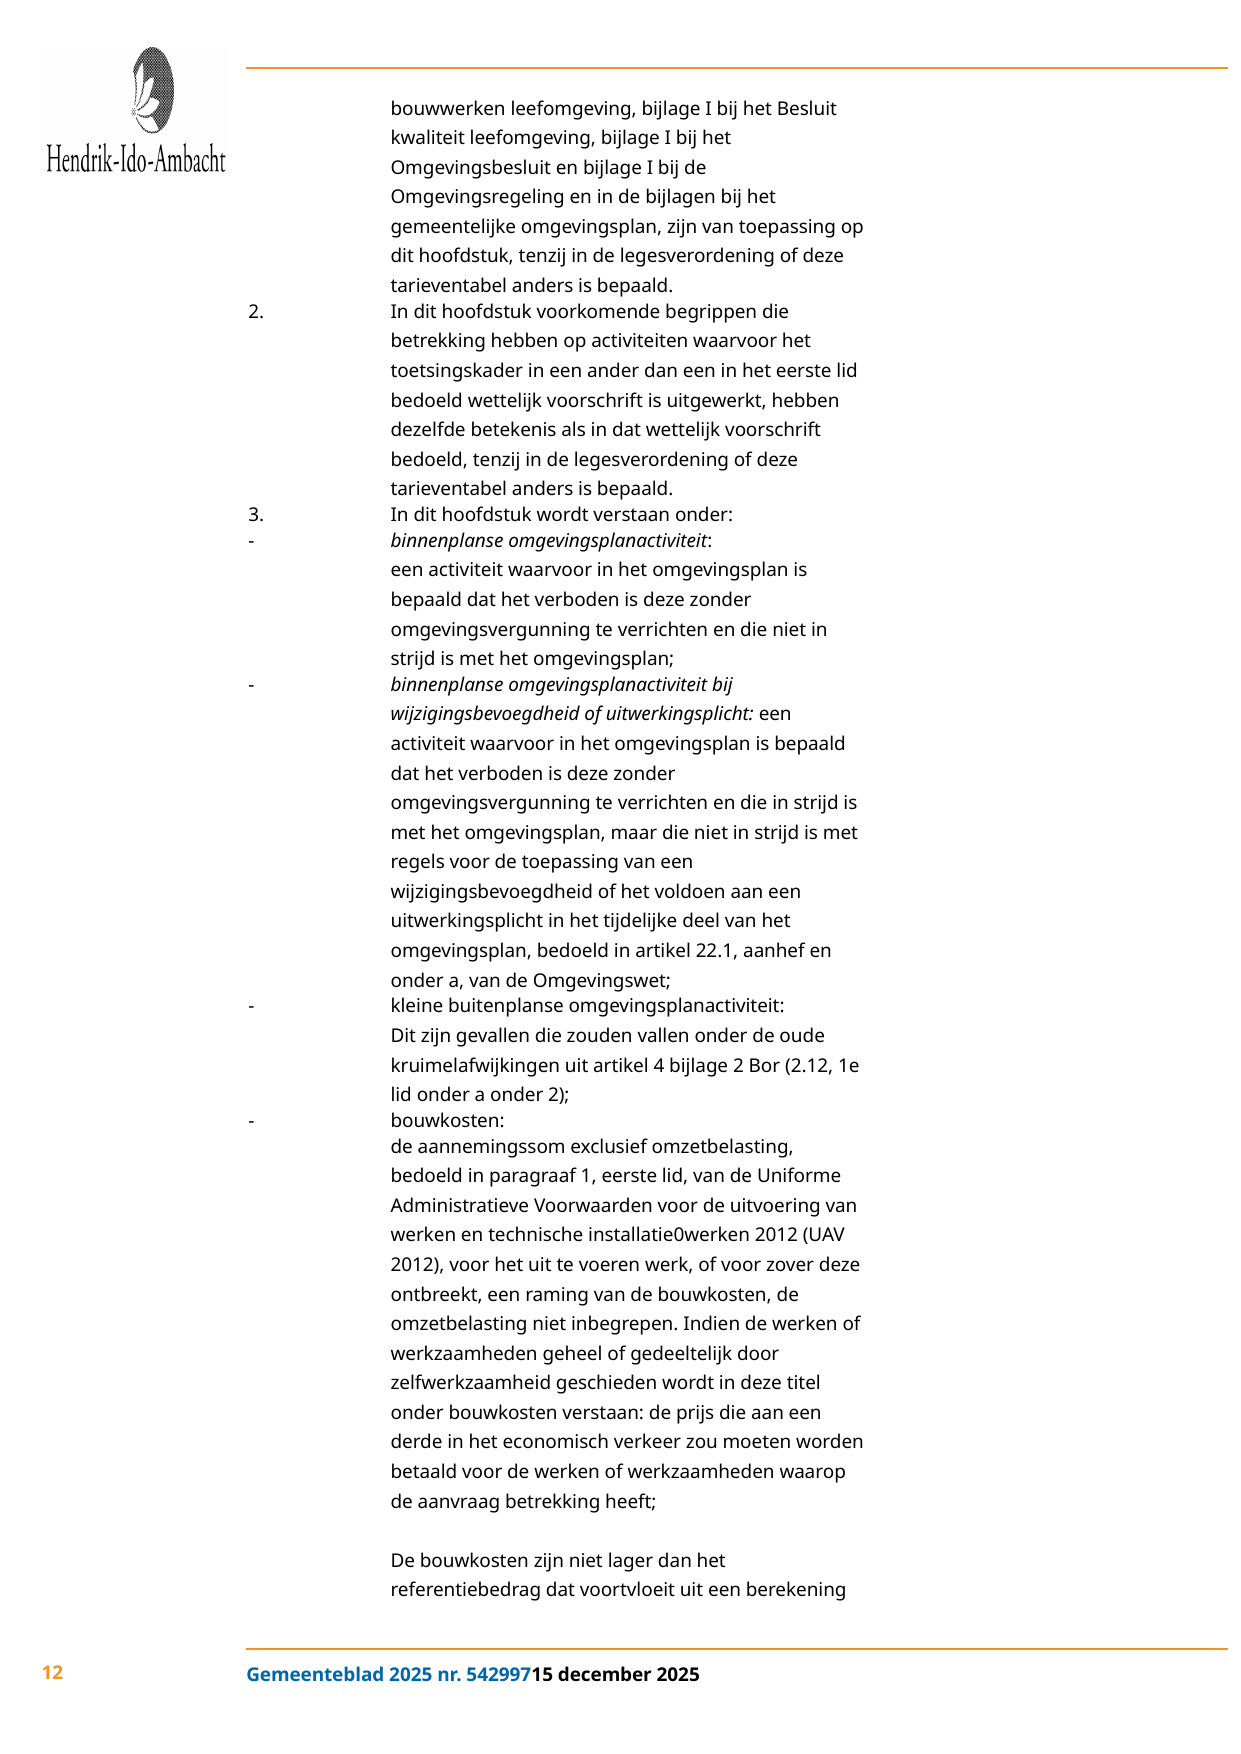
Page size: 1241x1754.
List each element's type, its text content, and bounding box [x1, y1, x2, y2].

table_cell [867, 671, 1009, 993]
table_cell - [248, 993, 390, 1107]
table_cell [1009, 501, 1152, 527]
table_cell [248, 1133, 390, 1602]
table_cell bouwkosten: [390, 1107, 867, 1133]
table_cell 2. [248, 298, 390, 501]
table_cell [867, 95, 1009, 298]
picture [41, 47, 231, 172]
table_cell [867, 298, 1009, 501]
table_cell - [248, 527, 390, 671]
table_cell bouwwerken leefomgeving, bijlage I bij het Besluit kwaliteit leefomgeving, bijlage I bij het Omgevingsbesluit en bijlage I bij de Omgevingsregeling en in de bijlagen bij het gemeentelijke omgevingsplan, zijn van toepassing op dit hoofdstuk, tenzij in de legesverordening of deze tarieventabel anders is bepaald. [390, 95, 867, 298]
table_cell [1009, 1107, 1152, 1133]
table_cell kleine buitenplanse omgevingsplanactiviteit: Dit zijn gevallen die zouden vallen onder de oude kruimelafwijkingen uit artikel 4 bijlage 2 Bor (2.12, 1e lid onder a onder 2); [390, 993, 867, 1107]
table_cell 3. [248, 501, 390, 527]
table_cell [1009, 527, 1152, 671]
table_cell - [248, 1107, 390, 1133]
table_cell [867, 993, 1009, 1107]
table_cell [867, 1107, 1009, 1133]
table_cell [248, 95, 390, 298]
table_cell binnenplanse omgevingsplanactiviteit: een activiteit waarvoor in het omgevingsplan is bepaald dat het verboden is deze zonder omgevingsvergunning te verrichten en die niet in strijd is met het omgevingsplan; [390, 527, 867, 671]
table_cell [867, 501, 1009, 527]
table_cell In dit hoofdstuk wordt verstaan onder: [390, 501, 867, 527]
table_cell binnenplanse omgevingsplanactiviteit bij wijzigingsbevoegdheid of uitwerkingsplicht: een activiteit waarvoor in het omgevingsplan is bepaald dat het verboden is deze zonder omgevingsvergunning te verrichten en die in strijd is met het omgevingsplan, maar die niet in strijd is met regels voor de toepassing van een wijzigingsbevoegdheid of het voldoen aan een uitwerkingsplicht in het tijdelijke deel van het omgevingsplan, bedoeld in artikel 22.1, aanhef en onder a, van de Omgevingswet; [390, 671, 867, 993]
table_cell [1009, 993, 1152, 1107]
table_cell [867, 1133, 1009, 1602]
table_cell [1009, 298, 1152, 501]
table_cell [867, 527, 1009, 671]
table_cell In dit hoofdstuk voorkomende begrippen die betrekking hebben op activiteiten waarvoor het toetsingskader in een ander dan een in het eerste lid bedoeld wettelijk voorschrift is uitgewerkt, hebben dezelfde betekenis als in dat wettelijk voorschrift bedoeld, tenzij in de legesverordening of deze tarieventabel anders is bepaald. [390, 298, 867, 501]
table_cell - [248, 671, 390, 993]
table_cell [1009, 1133, 1152, 1602]
table_cell de aannemingssom exclusief omzetbelasting, bedoeld in paragraaf 1, eerste lid, van de Uniforme Administratieve Voorwaarden voor de uitvoering van werken en technische installatie0werken 2012 (UAV 2012), voor het uit te voeren werk, of voor zover deze ontbreekt, een raming van de bouwkosten, de omzetbelasting niet inbegrepen. Indien de werken of werkzaamheden geheel of gedeeltelijk door zelfwerkzaamheid geschieden wordt in deze titel onder bouwkosten verstaan: de prijs die aan een derde in het economisch verkeer zou moeten worden betaald voor de werken of werkzaamheden waarop de aanvraag betrekking heeft; De bouwkosten zijn niet lager dan het referentiebedrag dat voortvloeit uit een berekening [390, 1133, 867, 1602]
table_cell [1009, 95, 1152, 298]
table_cell [1009, 671, 1152, 993]
